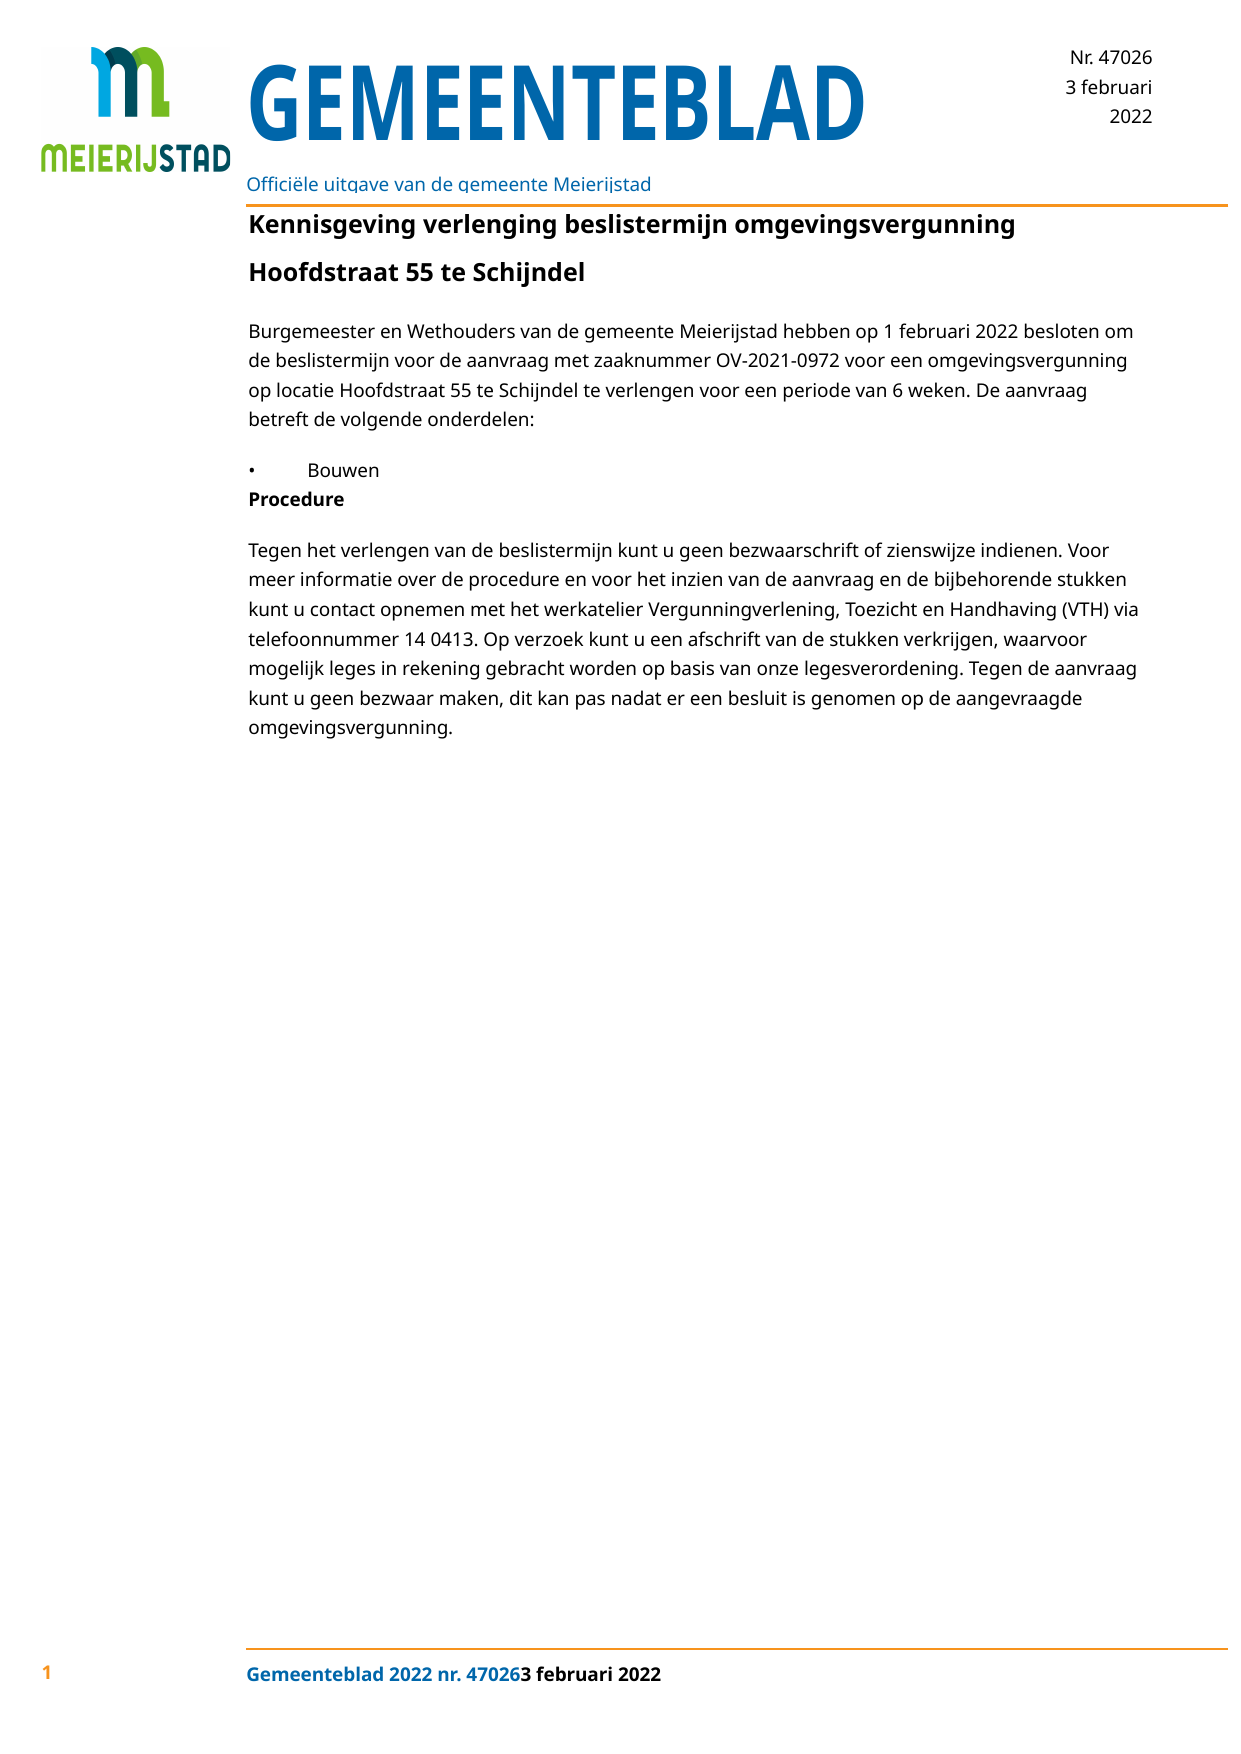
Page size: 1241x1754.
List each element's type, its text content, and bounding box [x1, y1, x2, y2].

text Procedure [248, 487, 1152, 512]
text Tegen het verlengen van de beslistermijn kunt u geen bezwaarschrift of zienswijze indienen. Voor meer informatie over de procedure en voor het inzien van de aanvraag en de bijbehorende stukken kunt u contact opnemen met het werkatelier Vergunningverlening, Toezicht en Handhaving (VTH) via telefoonnummer 14 0413. Op verzoek kunt u een afschrift van de stukken verkrijgen, waarvoor mogelijk leges in rekening gebracht worden op basis van onze legesverordening. Tegen de aanvraag kunt u geen bezwaar maken, dit kan pas nadat er een besluit is genomen op de aangevraagde omgevingsvergunning. [248, 537, 1152, 740]
text Kennisgeving verlenging beslistermijn omgevingsvergunning Hoofdstraat 55 te Schijndel [248, 207, 1152, 288]
picture [41, 47, 231, 172]
text Burgemeester en Wethouders van de gemeente Meierijstad hebben op 1 februari 2022 besloten om de beslistermijn voor de aanvraag met zaaknummer OV-2021-0972 voor een omgevingsvergunning op locatie Hoofdstraat 55 te Schijndel te verlengen voor een periode van 6 weken. De aanvraag betreft de volgende onderdelen: [248, 318, 1152, 432]
list Bouwen [248, 457, 1152, 483]
